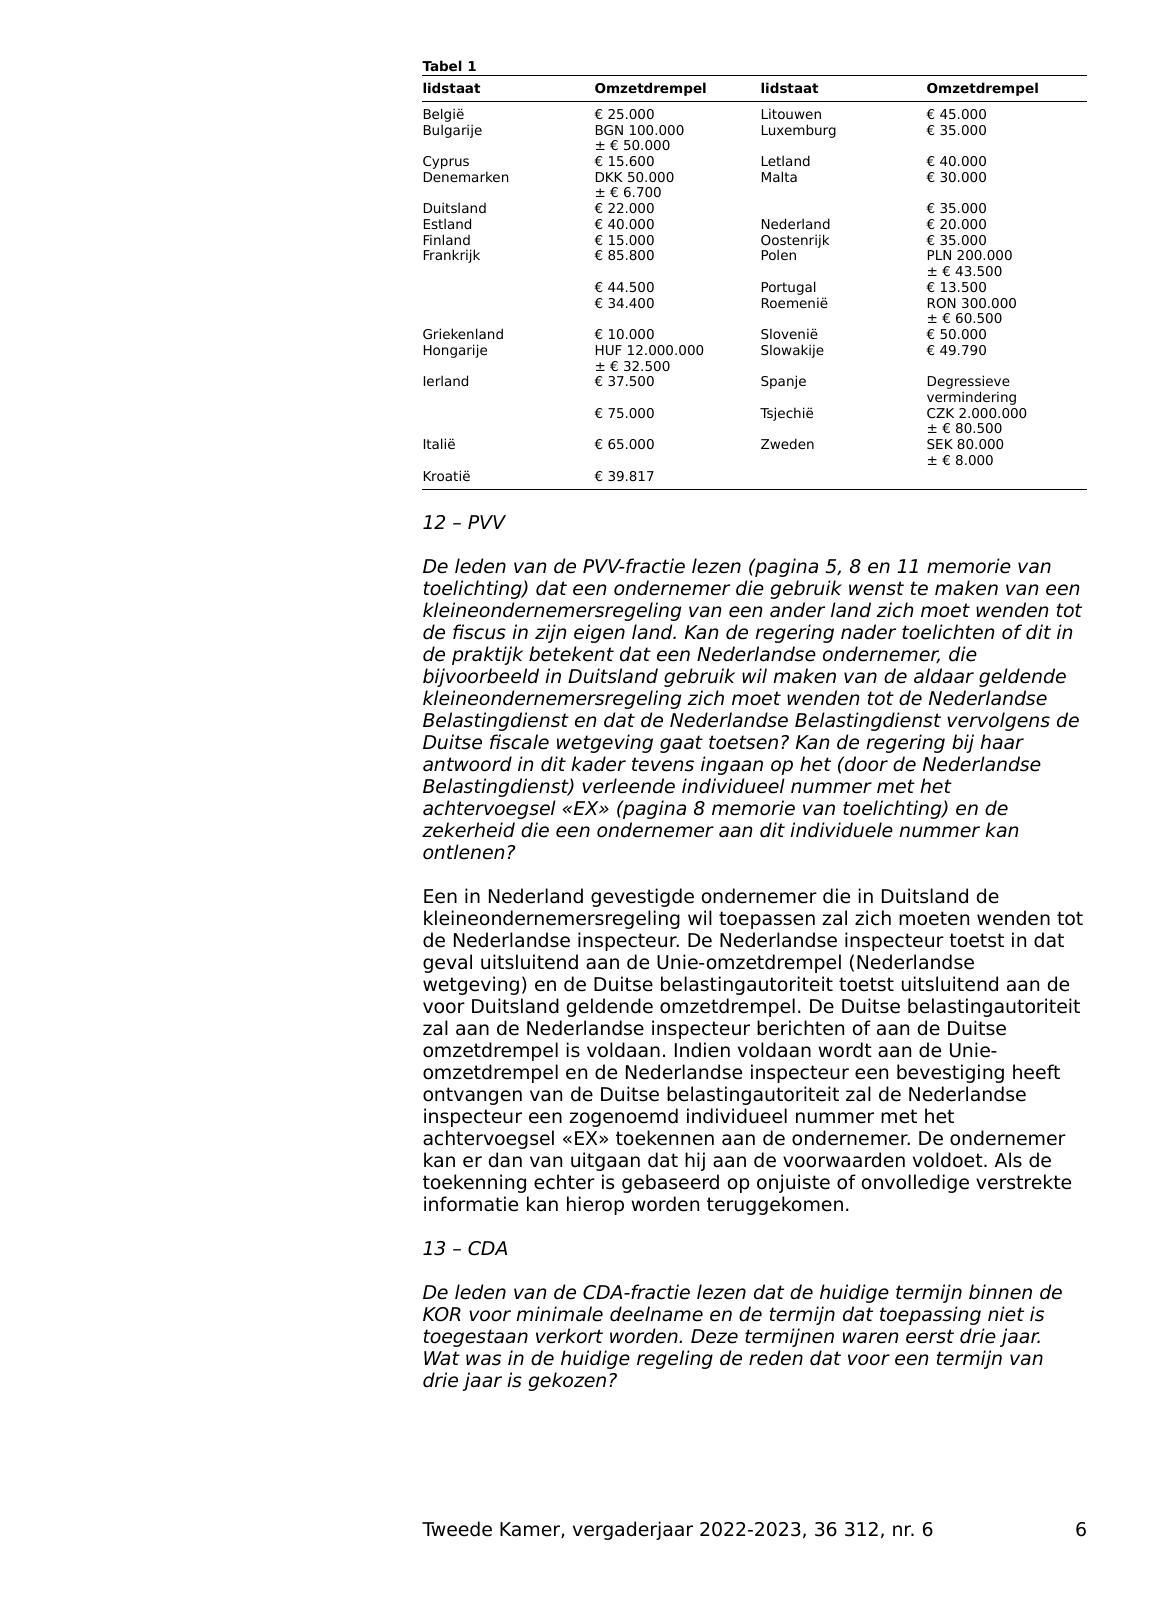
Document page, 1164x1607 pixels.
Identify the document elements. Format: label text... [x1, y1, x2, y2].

table_cell € 35.000 [921, 233, 1087, 248]
table_cell Roemenië [754, 295, 921, 327]
text De leden van de CDA-fractie lezen dat de huidige termijn binnen de KOR voor minimale deelname en de termijn dat toepassing niet is toegestaan verkort worden. Deze termijnen waren eerst drie jaar. Wat was in de huidige regeling de reden dat voor een termijn van drie jaar is gekozen? [422, 1282, 1087, 1392]
table_cell [754, 469, 921, 489]
table_cell [754, 201, 921, 217]
table_cell DKK 50.000 ± € 6.700 [588, 170, 754, 201]
table_cell € 15.000 [588, 233, 754, 248]
table_cell € 25.000 [588, 102, 754, 122]
table_cell € 40.000 [921, 154, 1087, 169]
table_cell Oostenrijk [754, 233, 921, 248]
table_cell € 15.600 [588, 154, 754, 169]
table_cell Degressieve vermindering [921, 374, 1087, 406]
table_cell Bulgarije [422, 123, 588, 154]
table_cell Cyprus [422, 154, 588, 169]
table_cell Slovenië [754, 327, 921, 343]
table_cell Italië [422, 437, 588, 468]
table_cell € 44.500 [588, 280, 754, 295]
table_cell € 37.500 [588, 374, 754, 406]
table_cell Finland [422, 233, 588, 248]
table_cell Frankrijk [422, 248, 588, 280]
table_cell [422, 406, 588, 437]
table_cell [422, 295, 588, 327]
table_cell lidstaat [754, 76, 921, 101]
table_cell € 75.000 [588, 406, 754, 437]
table_cell HUF 12.000.000 ± € 32.500 [588, 343, 754, 374]
table_cell Duitsland [422, 201, 588, 217]
table_cell € 10.000 [588, 327, 754, 343]
table_cell PLN 200.000 ± € 43.500 [921, 248, 1087, 280]
table_cell Griekenland [422, 327, 588, 343]
text Een in Nederland gevestigde ondernemer die in Duitsland de kleineondernemersregeling wil toepassen zal zich moeten wenden tot de Nederlandse inspecteur. De Nederlandse inspecteur toetst in dat geval uitsluitend aan de Unie-omzetdrempel (Nederlandse wetgeving) en de Duitse belastingautoriteit toetst uitsluitend aan de voor Duitsland geldende omzetdrempel. De Duitse belastingautoriteit zal aan de Nederlandse inspecteur berichten of aan de Duitse omzetdrempel is voldaan. Indien voldaan wordt aan de Unie-omzetdrempel en de Nederlandse inspecteur een bevestiging heeft ontvangen van de Duitse belastingautoriteit zal de Nederlandse inspecteur een zogenoemd individueel nummer met het achtervoegsel «EX» toekennen aan de ondernemer. De ondernemer kan er dan van uitgaan dat hij aan de voorwaarden voldoet. Als de toekenning echter is gebaseerd op onjuiste of onvolledige verstrekte informatie kan hierop worden teruggekomen. [422, 886, 1087, 1216]
table_cell Nederland [754, 217, 921, 232]
table_cell CZK 2.000.000 ± € 80.500 [921, 406, 1087, 437]
table_cell € 35.000 [921, 123, 1087, 154]
table_cell Omzetdrempel [588, 76, 754, 101]
table_cell € 65.000 [588, 437, 754, 468]
table_cell BGN 100.000 ± € 50.000 [588, 123, 754, 154]
table_cell € 40.000 [588, 217, 754, 232]
table_cell € 35.000 [921, 201, 1087, 217]
table_cell België [422, 102, 588, 122]
table_cell € 85.800 [588, 248, 754, 280]
text De leden van de PVV-fractie lezen (pagina 5, 8 en 11 memorie van toelichting) dat een ondernemer die gebruik wenst te maken van een kleineondernemersregeling van een ander land zich moet wenden tot de fiscus in zijn eigen land. Kan de regering nader toelichten of dit in de praktijk betekent dat een Nederlandse ondernemer, die bijvoorbeeld in Duitsland gebruik wil maken van de aldaar geldende kleineondernemersregeling zich moet wenden tot de Nederlandse Belastingdienst en dat de Nederlandse Belastingdienst vervolgens de Duitse fiscale wetgeving gaat toetsen? Kan de regering bij haar antwoord in dit kader tevens ingaan op het (door de Nederlandse Belastingdienst) verleende individueel nummer met het achtervoegsel «EX» (pagina 8 memorie van toelichting) en de zekerheid die een ondernemer aan dit individuele nummer kan ontlenen? [422, 556, 1087, 864]
table_cell Omzetdrempel [921, 76, 1087, 101]
table_cell Polen [754, 248, 921, 280]
table_cell RON 300.000 ± € 60.500 [921, 295, 1087, 327]
table_cell Kroatië [422, 469, 588, 489]
table_cell € 20.000 [921, 217, 1087, 232]
table_cell Portugal [754, 280, 921, 295]
table_cell Luxemburg [754, 123, 921, 154]
table_cell Malta [754, 170, 921, 201]
table_cell [422, 280, 588, 295]
table_cell Hongarije [422, 343, 588, 374]
table_cell Denemarken [422, 170, 588, 201]
table_cell Spanje [754, 374, 921, 406]
table_cell € 34.400 [588, 295, 754, 327]
table_cell SEK 80.000 ± € 8.000 [921, 437, 1087, 468]
table_cell € 30.000 [921, 170, 1087, 201]
table_cell Slowakije [754, 343, 921, 374]
table_cell € 39.817 [588, 469, 754, 489]
table_cell lidstaat [422, 76, 588, 101]
table_cell € 50.000 [921, 327, 1087, 343]
table_cell € 22.000 [588, 201, 754, 217]
table_header Tabel 1 [422, 59, 1087, 75]
table_cell Zweden [754, 437, 921, 468]
table_cell Litouwen [754, 102, 921, 122]
table_cell Estland [422, 217, 588, 232]
table_cell [921, 469, 1087, 489]
table_cell Tsjechië [754, 406, 921, 437]
subtitle 13 – CDA [422, 1238, 1087, 1260]
table_cell € 49.790 [921, 343, 1087, 374]
table_cell € 45.000 [921, 102, 1087, 122]
table_cell Ierland [422, 374, 588, 406]
table_cell Letland [754, 154, 921, 169]
table_cell € 13.500 [921, 280, 1087, 295]
subtitle 12 – PVV [422, 512, 1087, 534]
